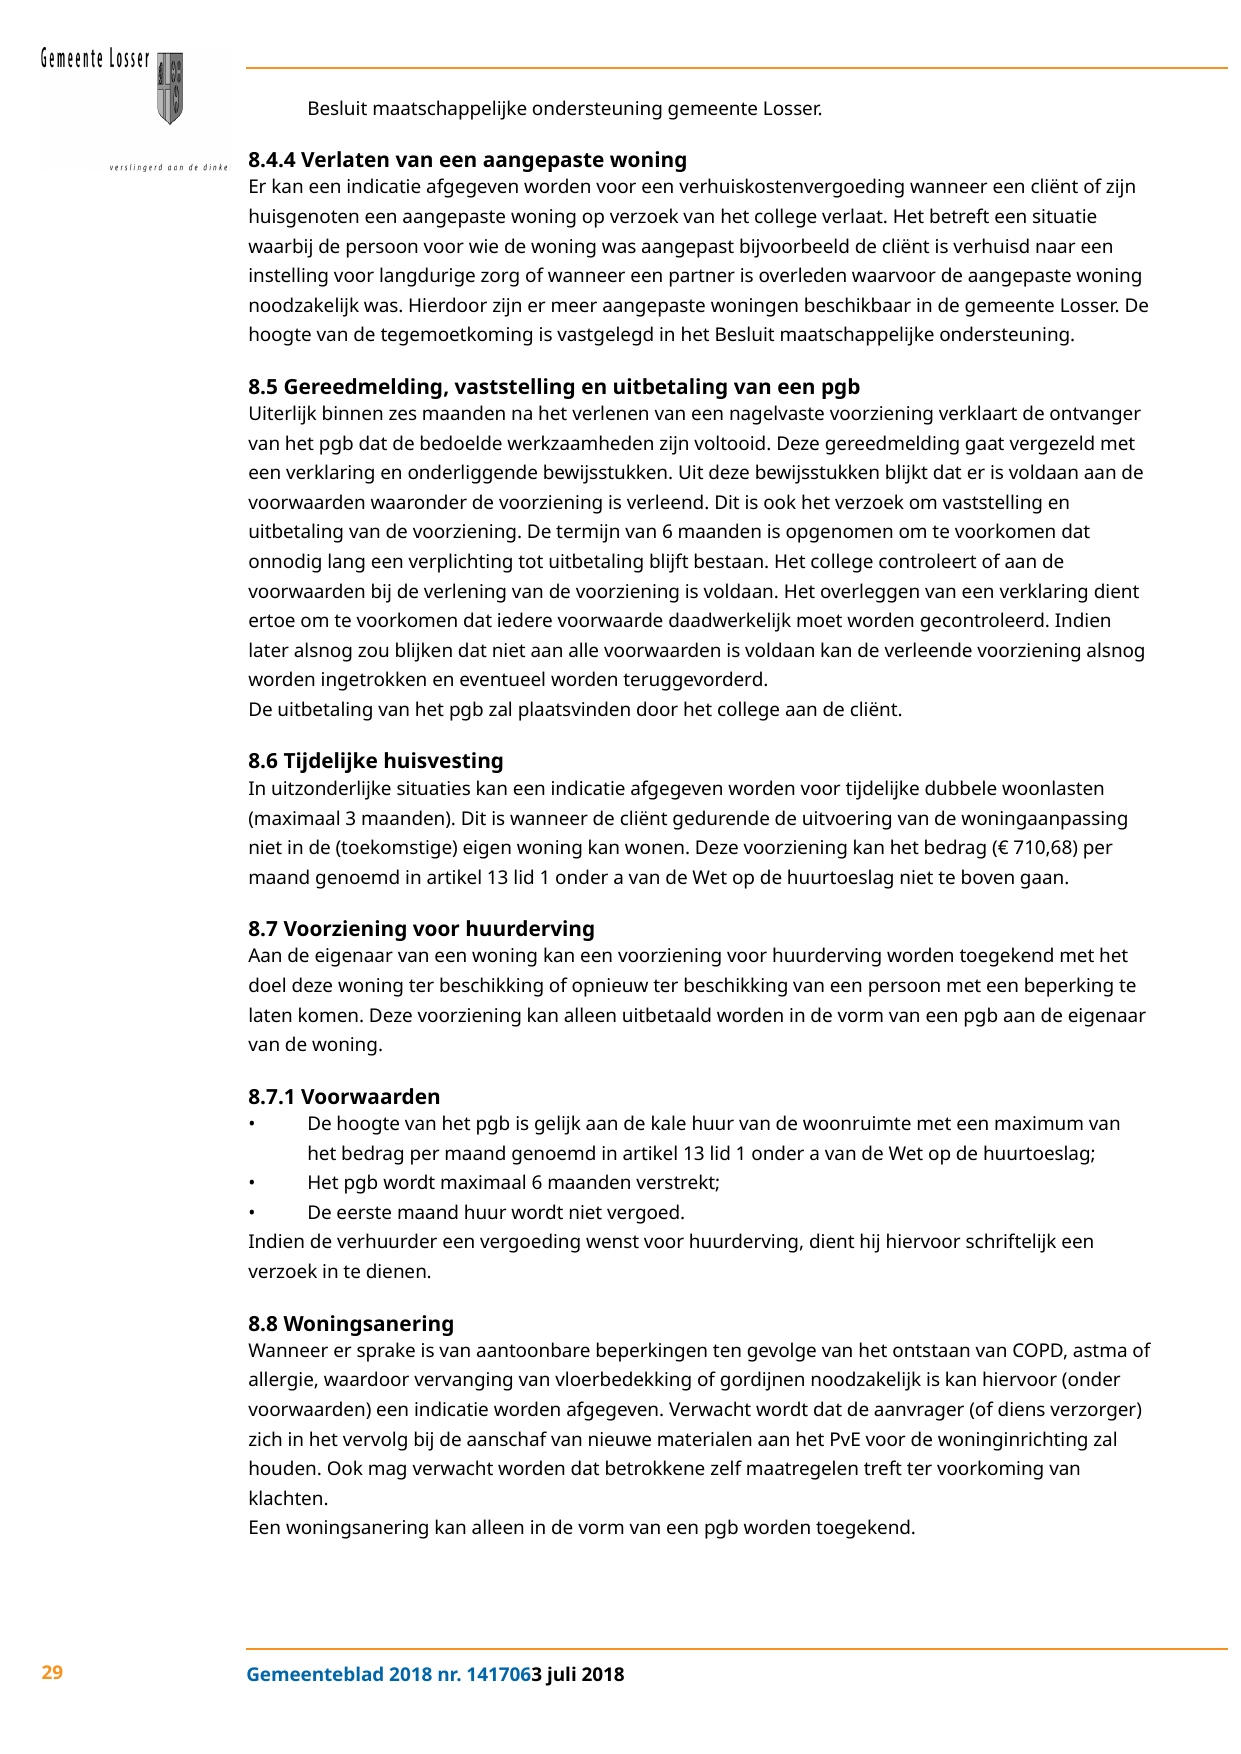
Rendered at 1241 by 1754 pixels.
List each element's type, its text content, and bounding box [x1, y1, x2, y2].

text Uiterlijk binnen zes maanden na het verlenen van een nagelvaste voorziening verklaart de ontvanger van het pgb dat de bedoelde werkzaamheden zijn voltooid. Deze gereedmelding gaat vergezeld met een verklaring en onderliggende bewijsstukken. Uit deze bewijsstukken blijkt dat er is voldaan aan de voorwaarden waaronder de voorziening is verleend. Dit is ook het verzoek om vaststelling en uitbetaling van de voorziening. De termijn van 6 maanden is opgenomen om te voorkomen dat onnodig lang een verplichting tot uitbetaling blijft bestaan. Het college controleert of aan de voorwaarden bij de verlening van de voorziening is voldaan. Het overleggen van een verklaring dient ertoe om te voorkomen dat iedere voorwaarde daadwerkelijk moet worden gecontroleerd. Indien later alsnog zou blijken dat niet aan alle voorwaarden is voldaan kan de verleende voorziening alsnog worden ingetrokken en eventueel worden teruggevorderd. [248, 400, 1152, 692]
text 8.4.4 Verlaten van een aangepaste woning [248, 145, 1152, 174]
text 8.8 Woningsanering [248, 1309, 1152, 1337]
list De eerste maand huur wordt niet vergoed. [248, 1199, 1152, 1225]
list De hoogte van het pgb is gelijk aan de kale huur van de woonruimte met een maximum van het bedrag per maand genoemd in artikel 13 lid 1 onder a van de Wet op de huurtoeslag; [248, 1110, 1152, 1166]
text Een woningsanering kan alleen in de vorm van een pgb worden toegekend. [248, 1514, 1152, 1540]
text De uitbetaling van het pgb zal plaatsvinden door het college aan de cliënt. [248, 696, 1152, 722]
text In uitzonderlijke situaties kan een indicatie afgegeven worden voor tijdelijke dubbele woonlasten (maximaal 3 maanden). Dit is wanneer de cliënt gedurende de uitvoering van de woningaanpassing niet in de (toekomstige) eigen woning kan wonen. Deze voorziening kan het bedrag (€ 710,68) per maand genoemd in artikel 13 lid 1 onder a van de Wet op de huurtoeslag niet te boven gaan. [248, 775, 1152, 889]
list Het pgb wordt maximaal 6 maanden verstrekt; [248, 1169, 1152, 1195]
list Besluit maatschappelijke ondersteuning gemeente Losser. [248, 95, 1152, 121]
text 8.7.1 Voorwaarden [248, 1082, 1152, 1110]
text 8.6 Tijdelijke huisvesting [248, 747, 1152, 775]
picture [41, 47, 231, 172]
text 8.5 Gereedmelding, vaststelling en uitbetaling van een pgb [248, 372, 1152, 400]
text 8.7 Voorziening voor huurderving [248, 914, 1152, 943]
text Er kan een indicatie afgegeven worden voor een verhuiskostenvergoeding wanneer een cliënt of zijn huisgenoten een aangepaste woning op verzoek van het college verlaat. Het betreft een situatie waarbij de persoon voor wie de woning was aangepast bijvoorbeeld de cliënt is verhuisd naar een instelling voor langdurige zorg of wanneer een partner is overleden waarvoor de aangepaste woning noodzakelijk was. Hierdoor zijn er meer aangepaste woningen beschikbaar in de gemeente Losser. De hoogte van de tegemoetkoming is vastgelegd in het Besluit maatschappelijke ondersteuning. [248, 174, 1152, 347]
text Indien de verhuurder een vergoeding wenst voor huurderving, dient hij hiervoor schriftelijk een verzoek in te dienen. [248, 1229, 1152, 1284]
text Wanneer er sprake is van aantoonbare beperkingen ten gevolge van het ontstaan van COPD, astma of allergie, waardoor vervanging van vloerbedekking of gordijnen noodzakelijk is kan hiervoor (onder voorwaarden) een indicatie worden afgegeven. Verwacht wordt dat de aanvrager (of diens verzorger) zich in het vervolg bij de aanschaf van nieuwe materialen aan het PvE voor de woninginrichting zal houden. Ook mag verwacht worden dat betrokkene zelf maatregelen treft ter voorkoming van klachten. [248, 1337, 1152, 1511]
text Aan de eigenaar van een woning kan een voorziening voor huurderving worden toegekend met het doel deze woning ter beschikking of opnieuw ter beschikking van een persoon met een beperking te laten komen. Deze voorziening kan alleen uitbetaald worden in de vorm van een pgb aan de eigenaar van de woning. [248, 943, 1152, 1057]
